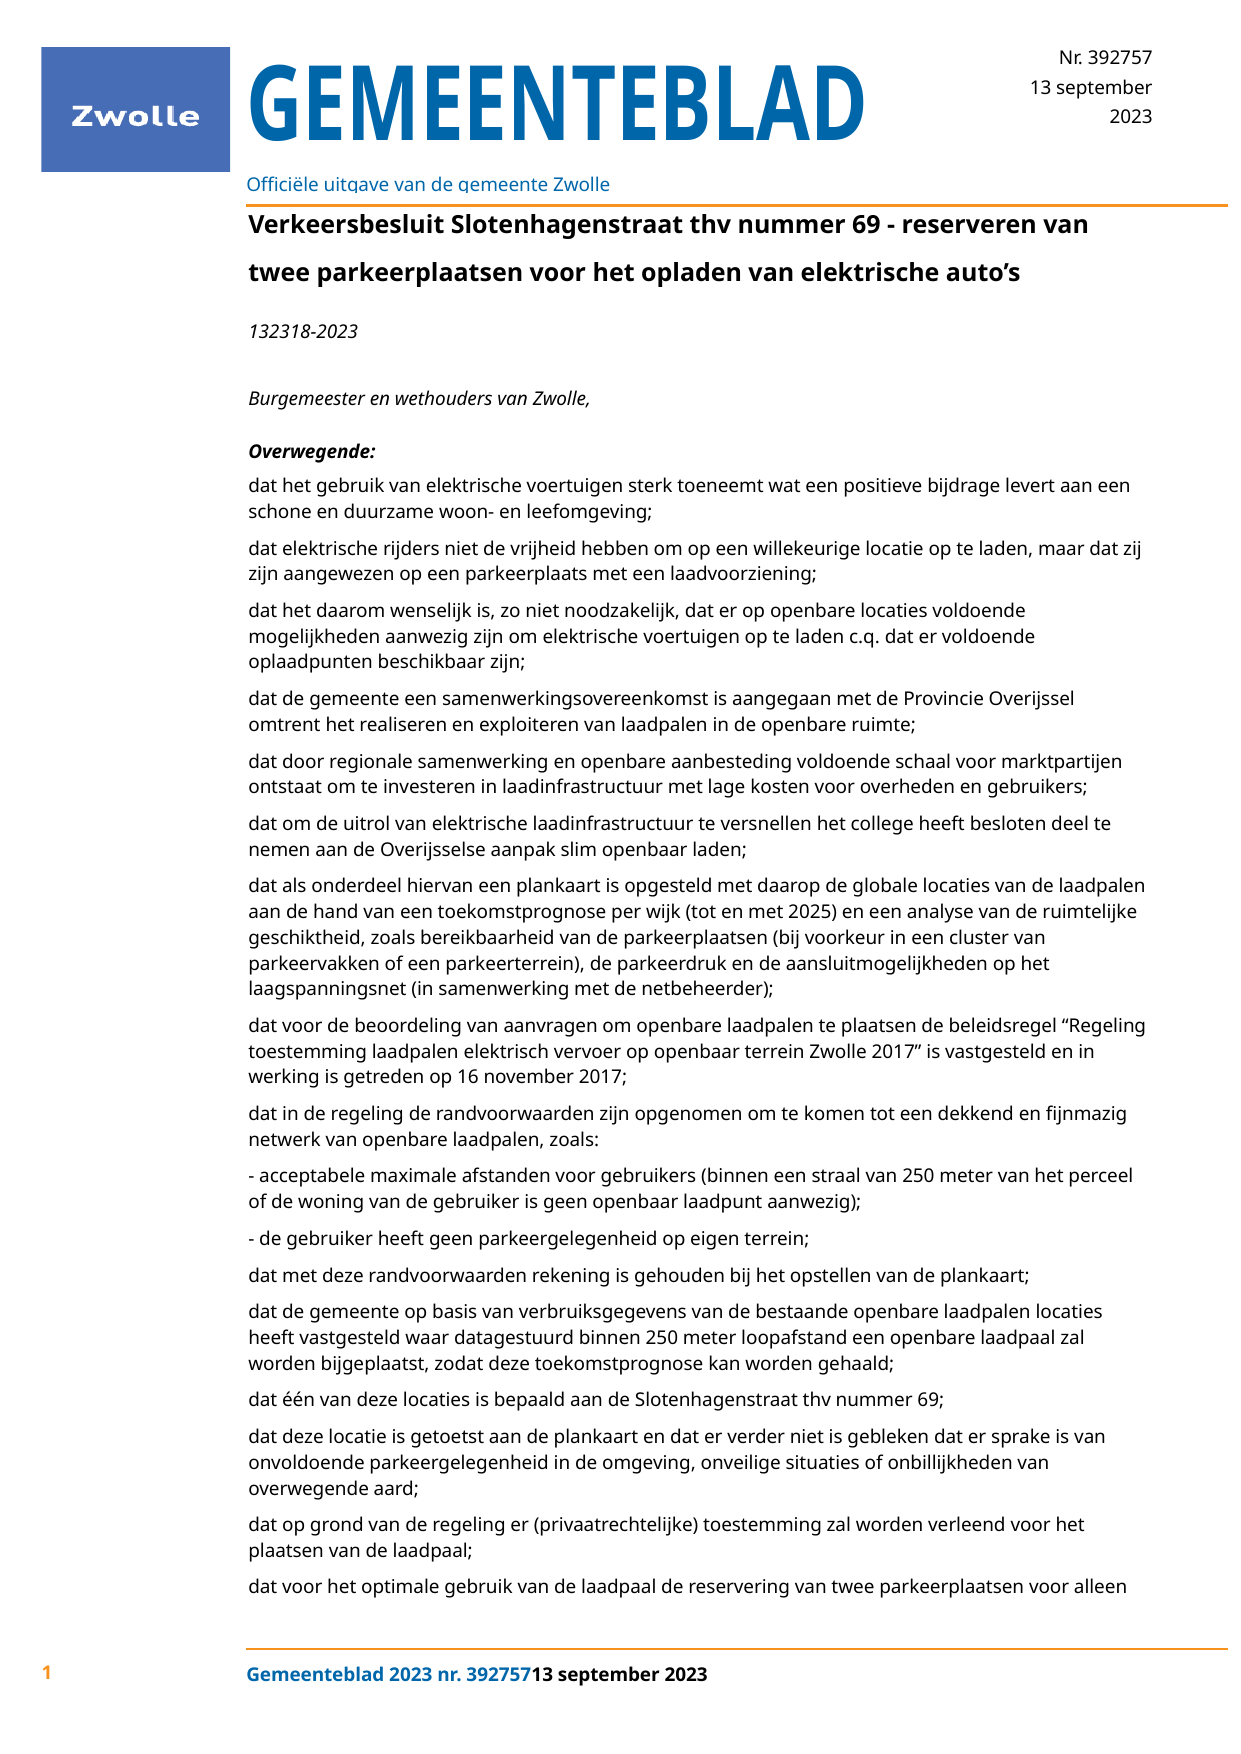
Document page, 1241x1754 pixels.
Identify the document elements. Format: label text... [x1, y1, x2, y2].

text dat de gemeente op basis van verbruiksgegevens van de bestaande openbare laadpalen locaties heeft vastgesteld waar datagestuurd binnen 250 meter loopafstand een openbare laadpaal zal worden bijgeplaatst, zodat deze toekomstprognose kan worden gehaald; [248, 1298, 1152, 1376]
text dat voor het optimale gebruik van de laadpaal de reservering van twee parkeerplaatsen voor alleen [248, 1574, 1152, 1599]
text dat om de uitrol van elektrische laadinfrastructuur te versnellen het college heeft besloten deel te nemen aan de Overijsselse aanpak slim openbaar laden; [248, 810, 1152, 862]
text - de gebruiker heeft geen parkeergelegenheid op eigen terrein; [248, 1225, 1152, 1251]
text dat de gemeente een samenwerkingsovereenkomst is aangegaan met de Provincie Overijssel omtrent het realiseren en exploiteren van laadpalen in de openbare ruimte; [248, 685, 1152, 737]
text dat één van deze locaties is bepaald aan de Slotenhagenstraat thv nummer 69; [248, 1387, 1152, 1412]
text dat met deze randvoorwaarden rekening is gehouden bij het opstellen van de plankaart; [248, 1262, 1152, 1287]
text Burgemeester en wethouders van Zwolle, [248, 386, 1152, 411]
text dat op grond van de regeling er (privaatrechtelijke) toestemming zal worden verleend voor het plaatsen van de laadpaal; [248, 1511, 1152, 1563]
text dat voor de beoordeling van aanvragen om openbare laadpalen te plaatsen de beleidsregel “Regeling toestemming laadpalen elektrisch vervoer op openbaar terrein Zwolle 2017” is vastgesteld en in werking is getreden op 16 november 2017; [248, 1012, 1152, 1089]
picture [41, 47, 231, 172]
text Verkeersbesluit Slotenhagenstraat thv nummer 69 - reserveren van twee parkeerplaatsen voor het opladen van elektrische auto’s [248, 207, 1152, 288]
text dat elektrische rijders niet de vrijheid hebben om op een willekeurige locatie op te laden, maar dat zij zijn aangewezen op een parkeerplaats met een laadvoorziening; [248, 535, 1152, 586]
text dat in de regeling de randvoorwaarden zijn opgenomen om te komen tot een dekkend en fijnmazig netwerk van openbare laadpalen, zoals: [248, 1100, 1152, 1152]
text 132318-2023 [248, 318, 1152, 344]
text - acceptabele maximale afstanden voor gebruikers (binnen een straal van 250 meter van het perceel of de woning van de gebruiker is geen openbaar laadpunt aanwezig); [248, 1163, 1152, 1214]
text dat het daarom wenselijk is, zo niet noodzakelijk, dat er op openbare locaties voldoende mogelijkheden aanwezig zijn om elektrische voertuigen op te laden c.q. dat er voldoende oplaadpunten beschikbaar zijn; [248, 597, 1152, 674]
text dat door regionale samenwerking en openbare aanbesteding voldoende schaal voor marktpartijen ontstaat om te investeren in laadinfrastructuur met lage kosten voor overheden en gebruikers; [248, 748, 1152, 799]
text dat het gebruik van elektrische voertuigen sterk toeneemt wat een positieve bijdrage levert aan een schone en duurzame woon- en leefomgeving; [248, 472, 1152, 524]
text Overwegende: [248, 438, 1152, 464]
text dat deze locatie is getoetst aan de plankaart en dat er verder niet is gebleken dat er sprake is van onvoldoende parkeergelegenheid in de omgeving, onveilige situaties of onbillijkheden van overwegende aard; [248, 1423, 1152, 1500]
text dat als onderdeel hiervan een plankaart is opgesteld met daarop de globale locaties van de laadpalen aan de hand van een toekomstprognose per wijk (tot en met 2025) en een analyse van de ruimtelijke geschiktheid, zoals bereikbaarheid van de parkeerplaatsen (bij voorkeur in een cluster van parkeervakken of een parkeerterrein), de parkeerdruk en de aansluitmogelijkheden op het laagspanningsnet (in samenwerking met de netbeheerder); [248, 873, 1152, 1001]
